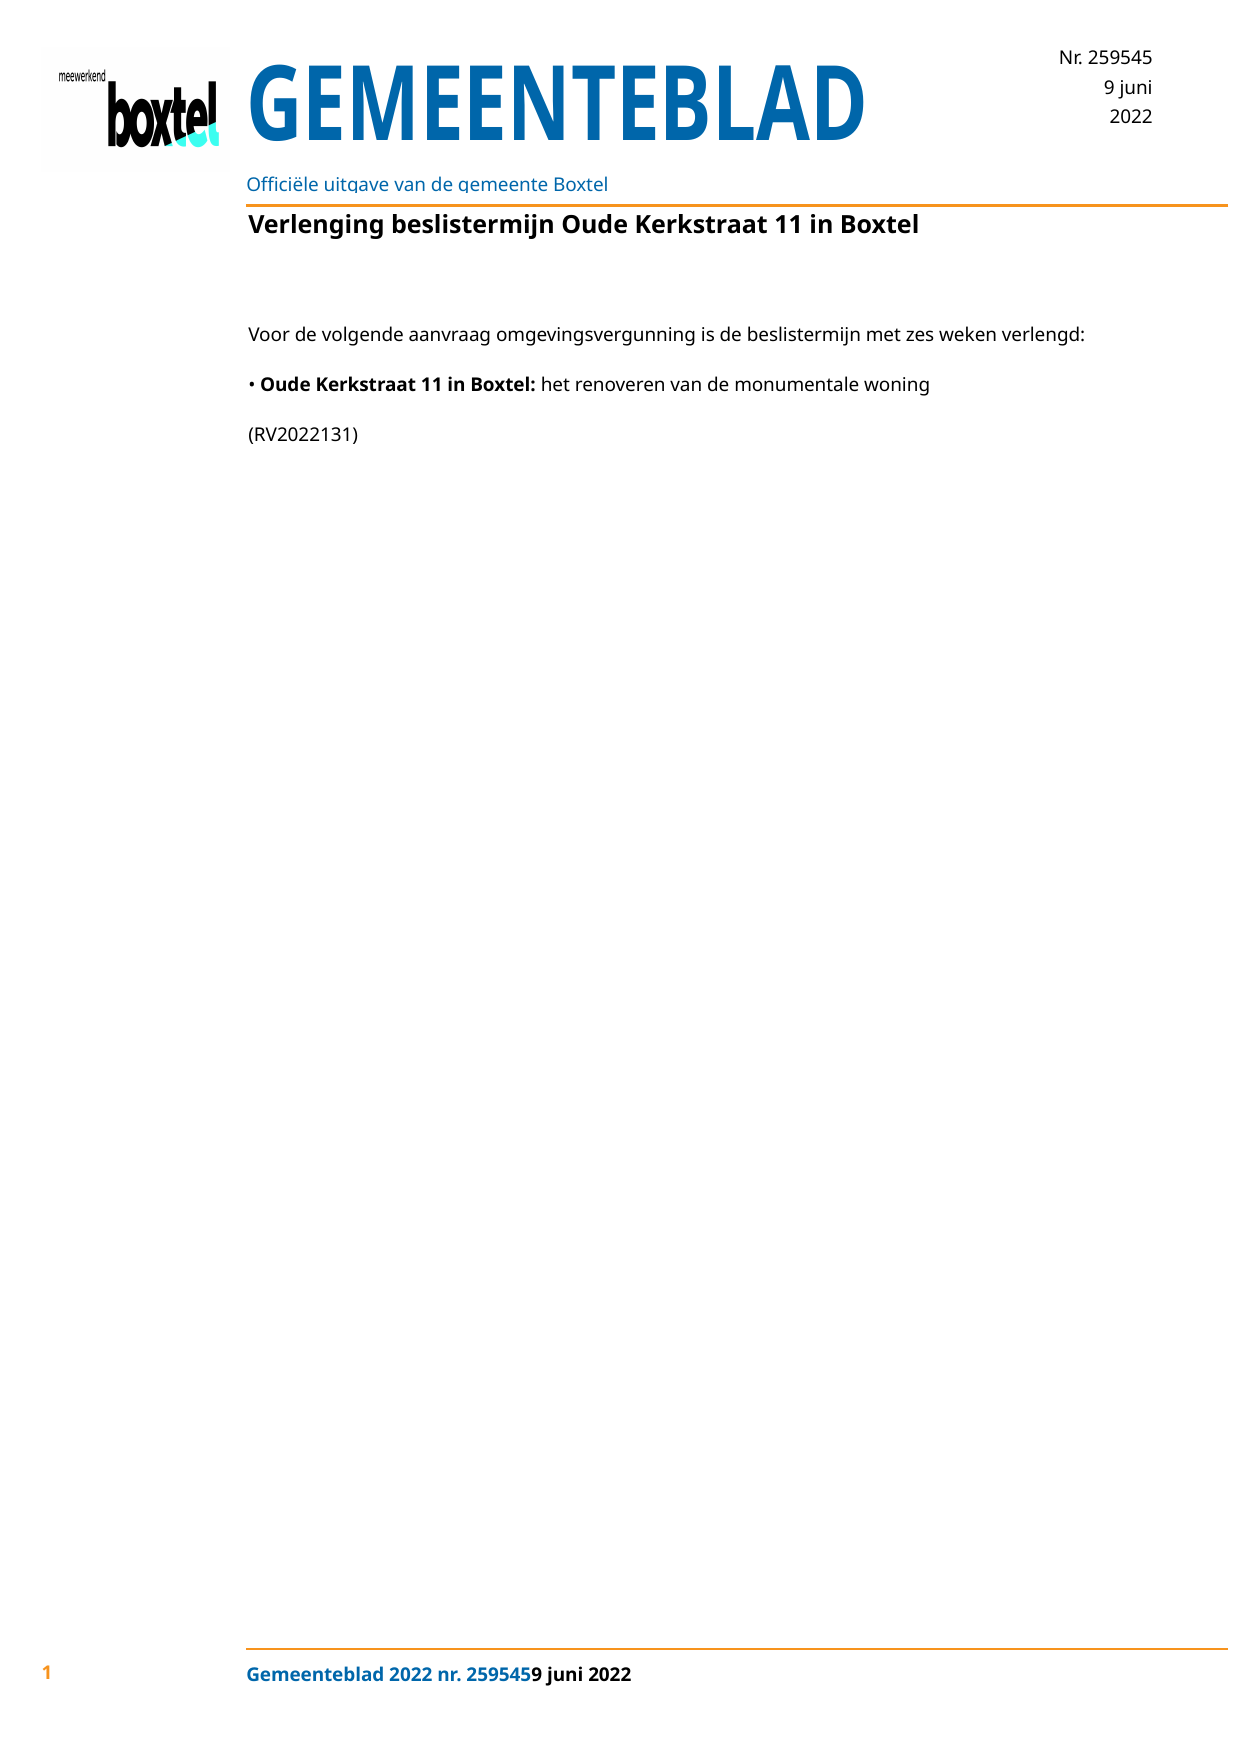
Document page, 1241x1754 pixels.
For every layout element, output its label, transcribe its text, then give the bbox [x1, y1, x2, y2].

text Voor de volgende aanvraag omgevingsvergunning is de beslistermijn met zes weken verlengd: [248, 321, 1152, 346]
text Verlenging beslistermijn Oude Kerkstraat 11 in Boxtel [248, 207, 1152, 241]
text (RV2022131) [248, 422, 1152, 447]
text • Oude Kerkstraat 11 in Boxtel: het renoveren van de monumentale woning [248, 371, 1152, 397]
picture [41, 47, 231, 172]
